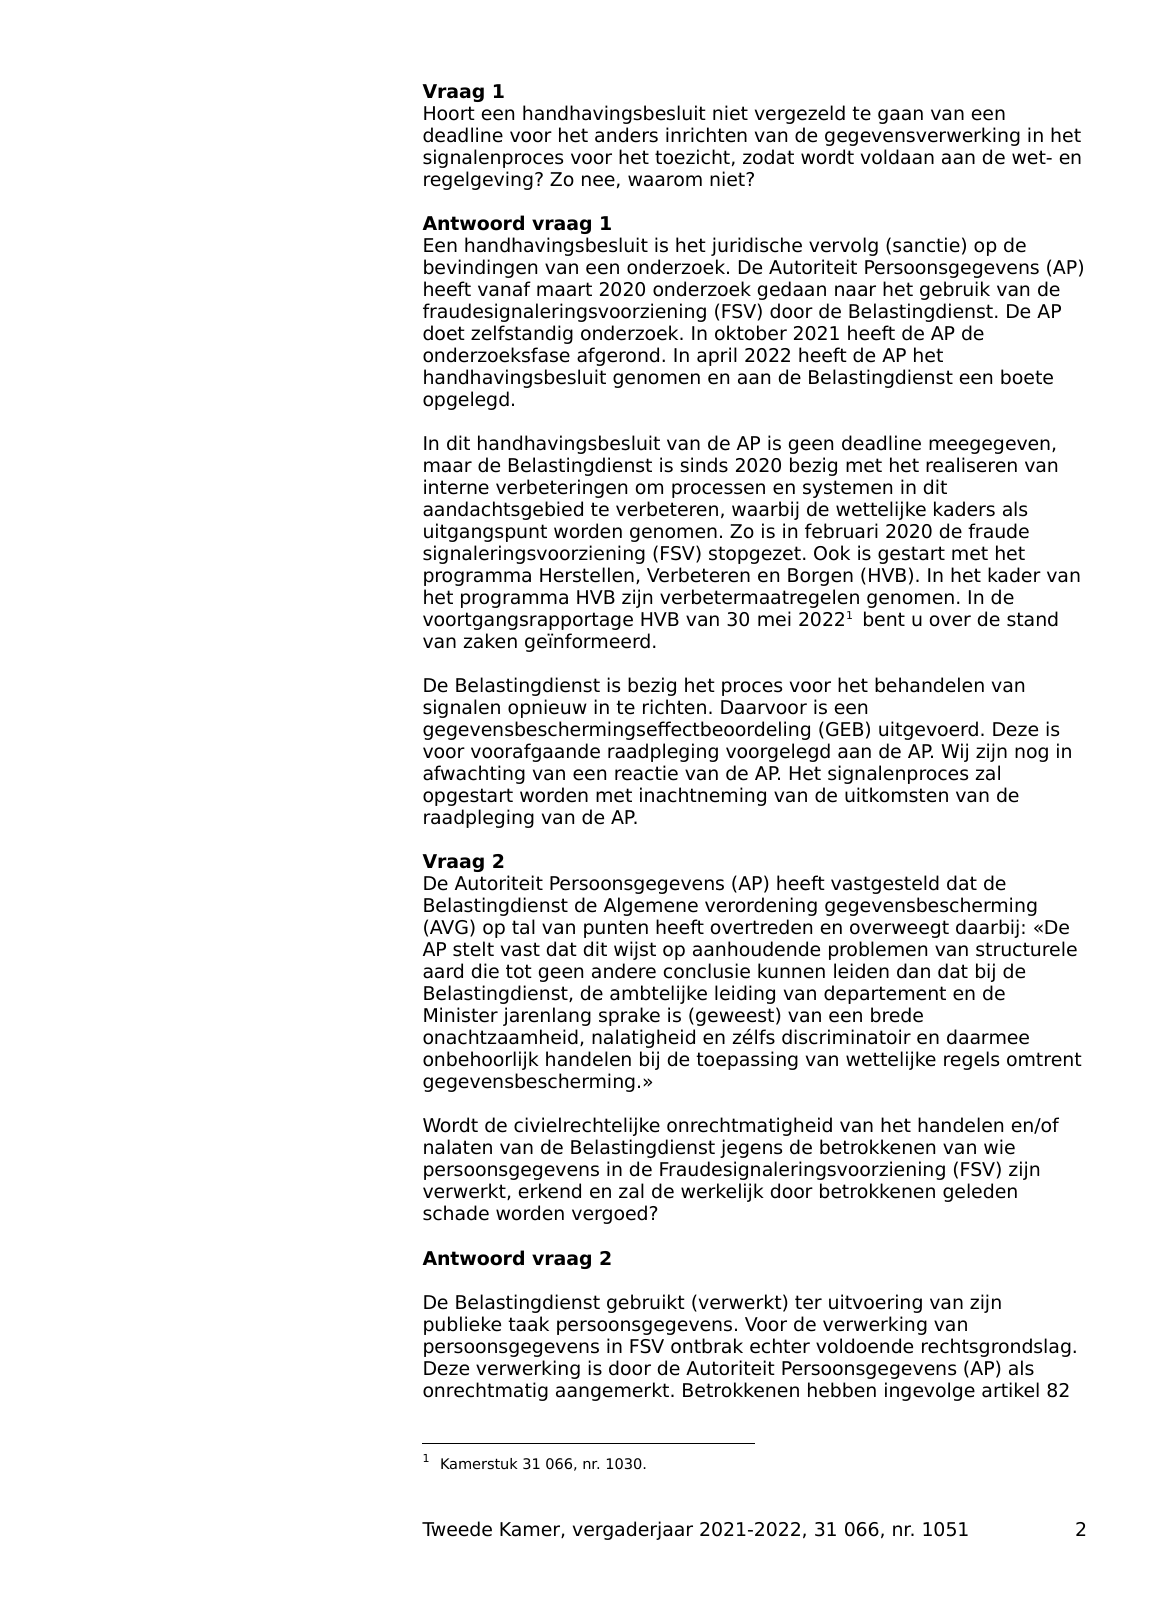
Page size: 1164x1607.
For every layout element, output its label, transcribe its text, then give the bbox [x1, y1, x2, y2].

text De Autoriteit Persoonsgegevens (AP) heeft vastgesteld dat de Belastingdienst de Algemene verordening gegevensbescherming (AVG) op tal van punten heeft overtreden en overweegt daarbij: «De AP stelt vast dat dit wijst op aanhoudende problemen van structurele aard die tot geen andere conclusie kunnen leiden dan dat bij de Belastingdienst, de ambtelijke leiding van departement en de Minister jarenlang sprake is (geweest) van een brede onachtzaamheid, nalatigheid en zélfs discriminatoir en daarmee onbehoorlijk handelen bij de toepassing van wettelijke regels omtrent gegevensbescherming.» [422, 873, 1087, 1093]
subtitle Antwoord vraag 1 [422, 213, 1087, 235]
subtitle Vraag 2 [422, 851, 1087, 873]
text In dit handhavingsbesluit van de AP is geen deadline meegegeven, maar de Belastingdienst is sinds 2020 bezig met het realiseren van interne verbeteringen om processen en systemen in dit aandachtsgebied te verbeteren, waarbij de wettelijke kaders als uitgangspunt worden genomen. Zo is in februari 2020 de fraude signaleringsvoorziening (FSV) stopgezet. Ook is gestart met het programma Herstellen, Verbeteren en Borgen (HVB). In het kader van het programma HVB zijn verbetermaatregelen genomen. In de voortgangsrapportage HVB van 30 mei 2022 bent u over de stand van zaken geïnformeerd. [422, 433, 1087, 653]
text De Belastingdienst gebruikt (verwerkt) ter uitvoering van zijn publieke taak persoonsgegevens. Voor de verwerking van persoonsgegevens in FSV ontbrak echter voldoende rechtsgrondslag. Deze verwerking is door de Autoriteit Persoonsgegevens (AP) als onrechtmatig aangemerkt. Betrokkenen hebben ingevolge artikel 82 [422, 1292, 1087, 1401]
text Hoort een handhavingsbesluit niet vergezeld te gaan van een deadline voor het anders inrichten van de gegevensverwerking in het signalenproces voor het toezicht, zodat wordt voldaan aan de wet- en regelgeving? Zo nee, waarom niet? [422, 103, 1087, 191]
text Wordt de civielrechtelijke onrechtmatigheid van het handelen en/of nalaten van de Belastingdienst jegens de betrokkenen van wie persoonsgegevens in de Fraudesignaleringsvoorziening (FSV) zijn verwerkt, erkend en zal de werkelijk door betrokkenen geleden schade worden vergoed? [422, 1115, 1087, 1225]
text De Belastingdienst is bezig het proces voor het behandelen van signalen opnieuw in te richten. Daarvoor is een gegevensbeschermingseffectbeoordeling (GEB) uitgevoerd. Deze is voor voorafgaande raadpleging voorgelegd aan de AP. Wij zijn nog in afwachting van een reactie van de AP. Het signalenproces zal opgestart worden met inachtneming van de uitkomsten van de raadpleging van de AP. [422, 675, 1087, 829]
subtitle Vraag 1 [422, 81, 1087, 103]
text Kamerstuk 31 066, nr. 1030. [422, 1452, 1087, 1474]
subtitle Antwoord vraag 2 [422, 1247, 1087, 1269]
text Een handhavingsbesluit is het juridische vervolg (sanctie) op de bevindingen van een onderzoek. De Autoriteit Persoonsgegevens (AP) heeft vanaf maart 2020 onderzoek gedaan naar het gebruik van de fraudesignaleringsvoorziening (FSV) door de Belastingdienst. De AP doet zelfstandig onderzoek. In oktober 2021 heeft de AP de onderzoeksfase afgerond. In april 2022 heeft de AP het handhavingsbesluit genomen en aan de Belastingdienst een boete opgelegd. [422, 235, 1087, 411]
